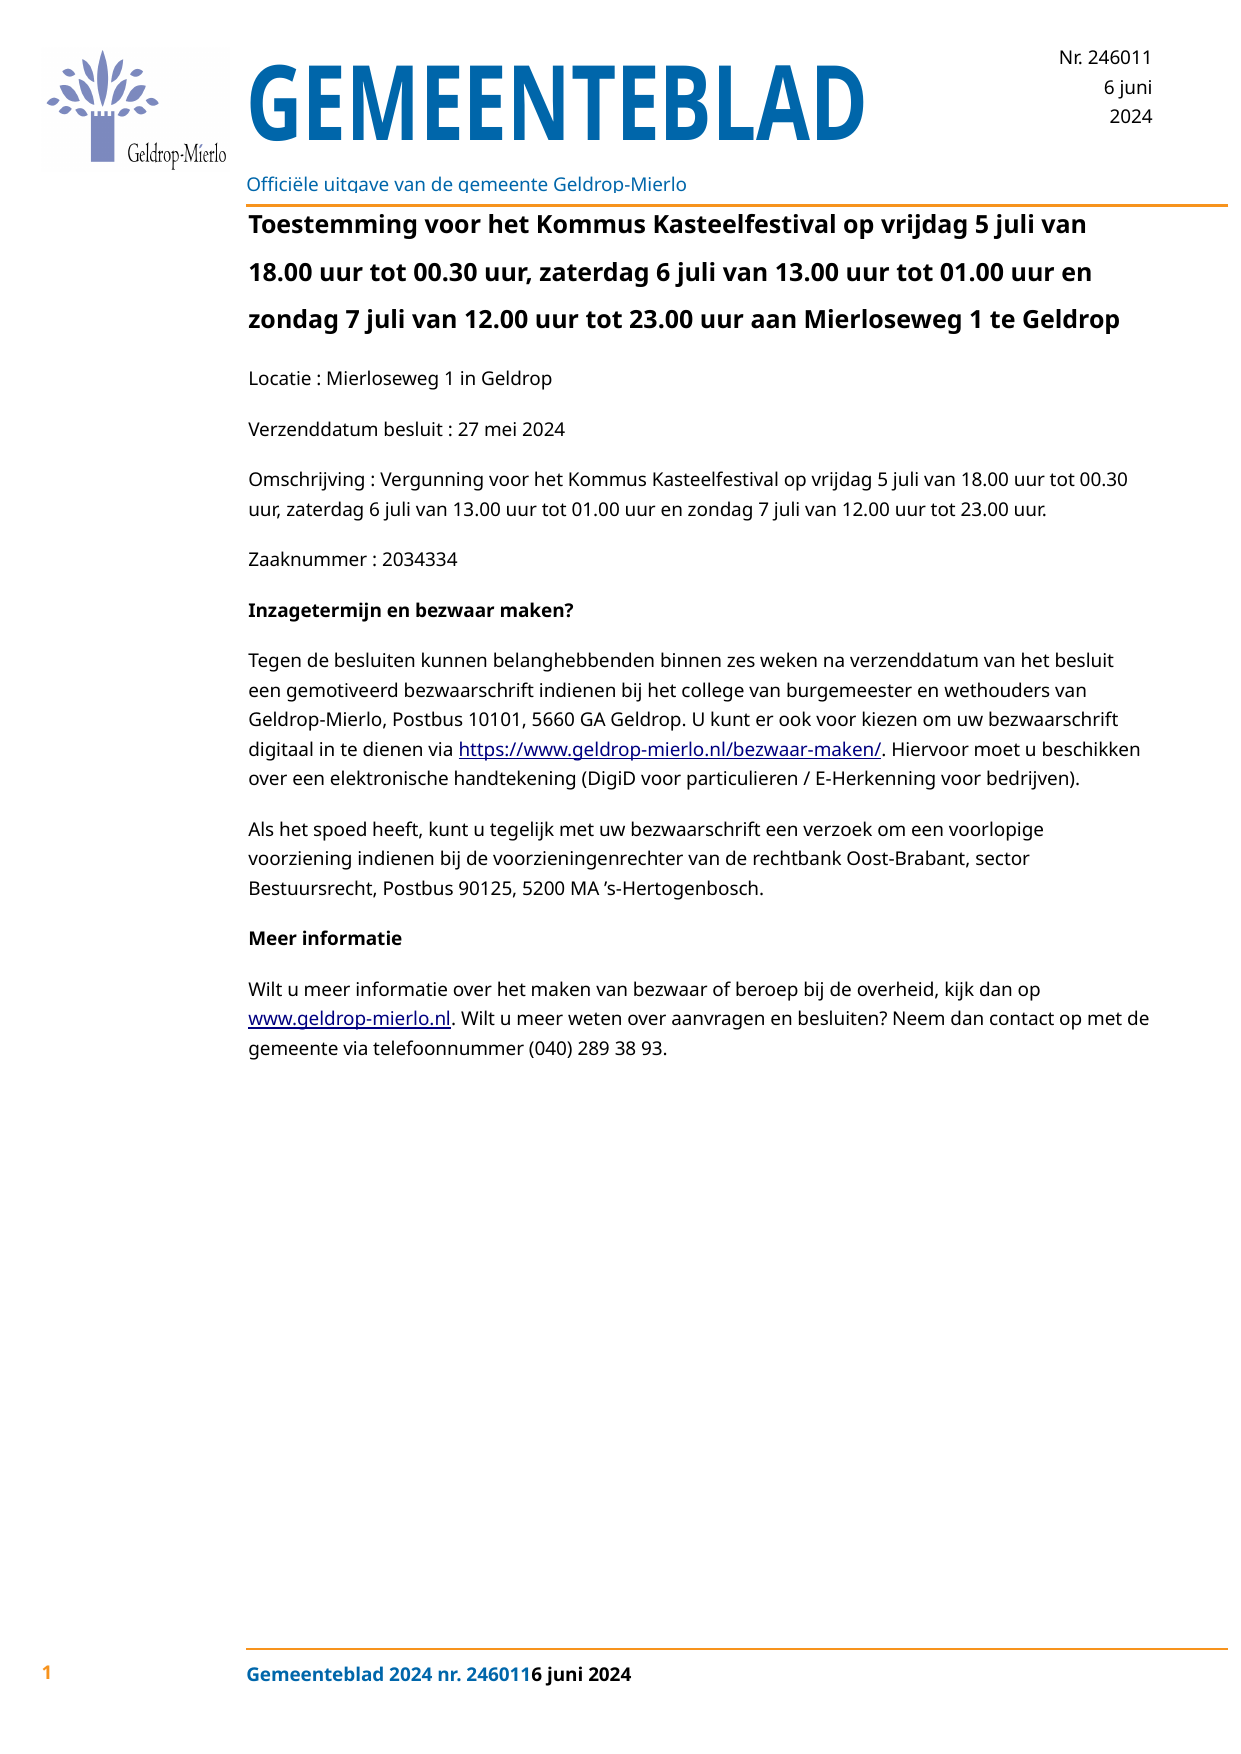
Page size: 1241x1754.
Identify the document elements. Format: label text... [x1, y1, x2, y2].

text Inzagetermijn en bezwaar maken? [248, 597, 1152, 622]
text Als het spoed heeft, kunt u tegelijk met uw bezwaarschrift een verzoek om een voorlopige voorziening indienen bij de voorzieningenrechter van de rechtbank Oost-Brabant, sector Bestuursrecht, Postbus 90125, 5200 MA ’s-Hertogenbosch. [248, 816, 1152, 901]
text Locatie : Mierloseweg 1 in Geldrop [248, 366, 1152, 391]
text Tegen de besluiten kunnen belanghebbenden binnen zes weken na verzenddatum van het besluit een gemotiveerd bezwaarschrift indienen bij het college van burgemeester en wethouders van Geldrop-Mierlo, Postbus 10101, 5660 GA Geldrop. U kunt er ook voor kiezen om uw bezwaarschrift digitaal in te dienen via https://www.geldrop-mierlo.nl/bezwaar-maken/. Hiervoor moet u beschikken over een elektronische handtekening (DigiD voor particulieren / E-Herkenning voor bedrijven). [248, 647, 1152, 791]
text Meer informatie [248, 926, 1152, 951]
text Omschrijving : Vergunning voor het Kommus Kasteelfestival op vrijdag 5 juli van 18.00 uur tot 00.30 uur, zaterdag 6 juli van 13.00 uur tot 01.00 uur en zondag 7 juli van 12.00 uur tot 23.00 uur. [248, 466, 1152, 522]
text Wilt u meer informatie over het maken van bezwaar of beroep bij de overheid, kijk dan op www.geldrop-mierlo.nl. Wilt u meer weten over aanvragen en besluiten? Neem dan contact op met de gemeente via telefoonnummer (040) 289 38 93. [248, 976, 1152, 1061]
text Zaaknummer : 2034334 [248, 546, 1152, 572]
text Verzenddatum besluit : 27 mei 2024 [248, 416, 1152, 442]
text Toestemming voor het Kommus Kasteelfestival op vrijdag 5 juli van 18.00 uur tot 00.30 uur, zaterdag 6 juli van 13.00 uur tot 01.00 uur en zondag 7 juli van 12.00 uur tot 23.00 uur aan Mierloseweg 1 te Geldrop [248, 207, 1152, 336]
picture [41, 47, 231, 172]
